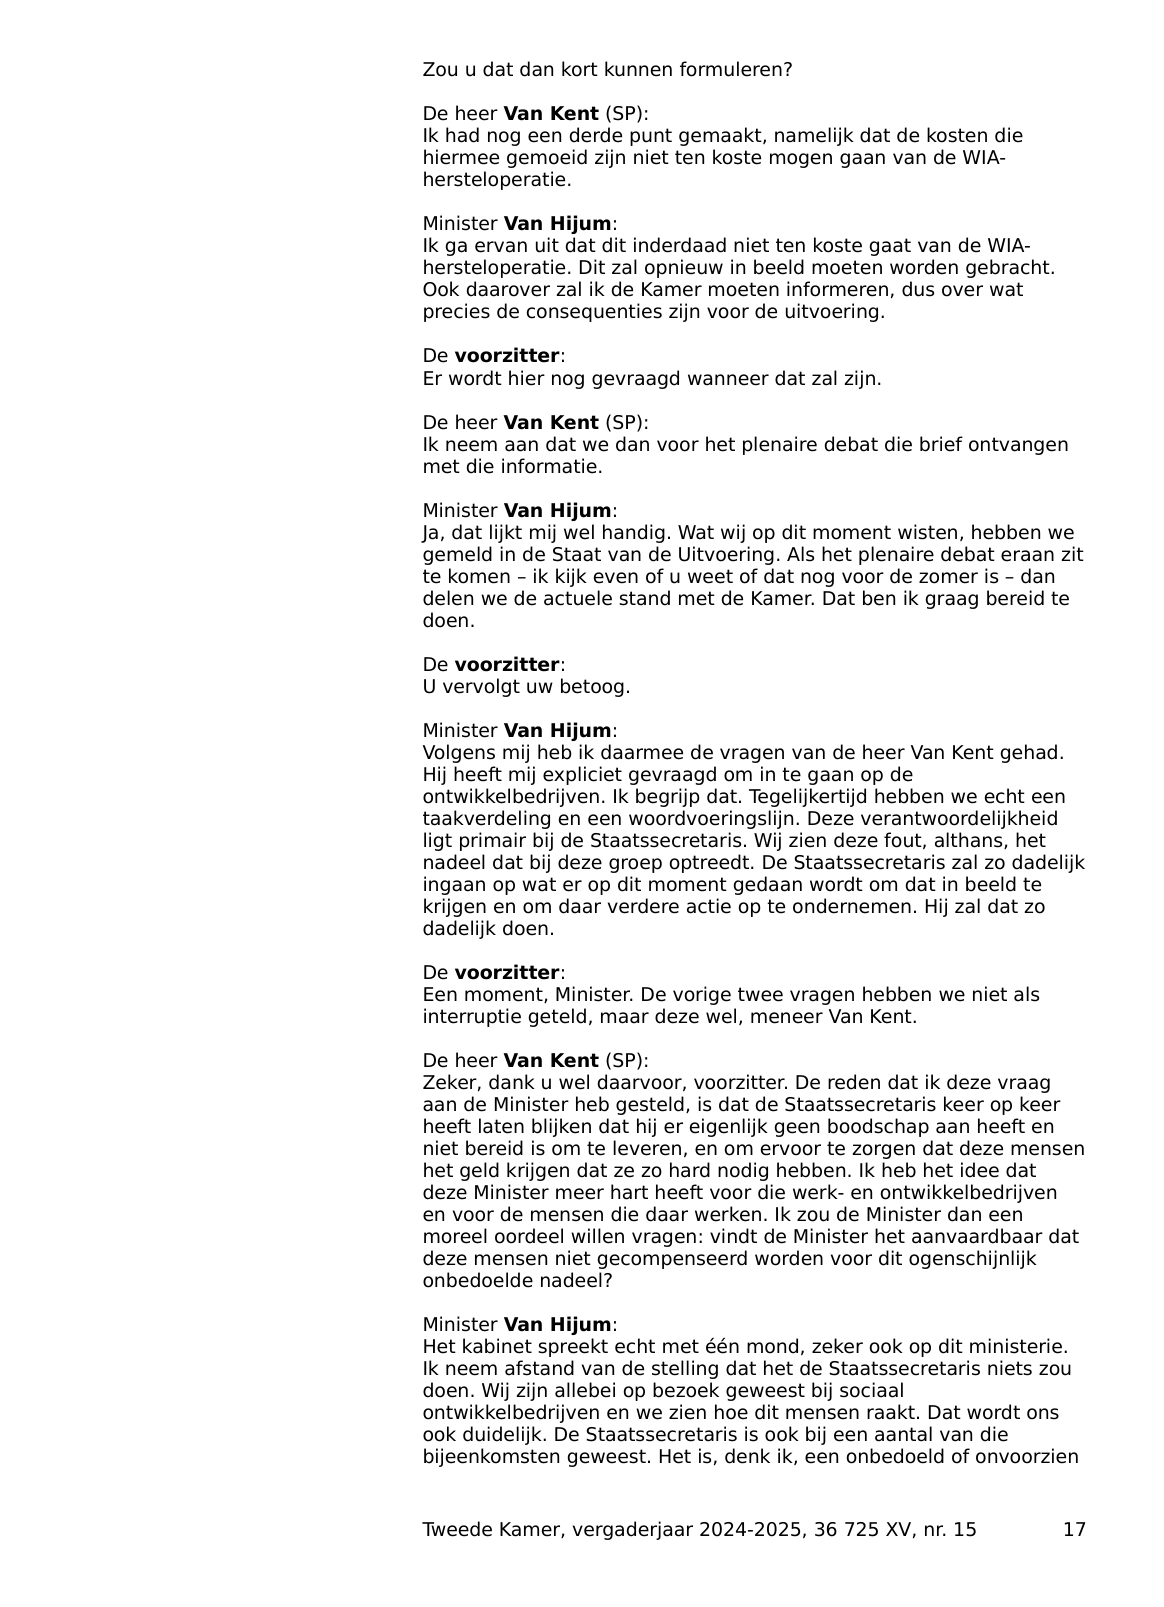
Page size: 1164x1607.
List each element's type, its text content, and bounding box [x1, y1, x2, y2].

text Minister Van Hijum: [422, 500, 1087, 522]
text Een moment, Minister. De vorige twee vragen hebben we niet als interruptie geteld, maar deze wel, meneer Van Kent. [422, 984, 1087, 1028]
text Minister Van Hijum: [422, 1314, 1087, 1336]
text Zou u dat dan kort kunnen formuleren? [422, 59, 1087, 81]
text Ja, dat lijkt mij wel handig. Wat wij op dit moment wisten, hebben we gemeld in de Staat van de Uitvoering. Als het plenaire debat eraan zit te komen – ik kijk even of u weet of dat nog voor de zomer is – dan delen we de actuele stand met de Kamer. Dat ben ik graag bereid te doen. [422, 522, 1087, 632]
text Er wordt hier nog gevraagd wanneer dat zal zijn. [422, 367, 1087, 389]
text De voorzitter: [422, 345, 1087, 367]
text Minister Van Hijum: [422, 213, 1087, 235]
text Het kabinet spreekt echt met één mond, zeker ook op dit ministerie. Ik neem afstand van de stelling dat het de Staatssecretaris niets zou doen. Wij zijn allebei op bezoek geweest bij sociaal ontwikkelbedrijven en we zien hoe dit mensen raakt. Dat wordt ons ook duidelijk. De Staatssecretaris is ook bij een aantal van die bijeenkomsten geweest. Het is, denk ik, een onbedoeld of onvoorzien [422, 1336, 1087, 1468]
text Ik neem aan dat we dan voor het plenaire debat die brief ontvangen met die informatie. [422, 433, 1087, 477]
text De heer Van Kent (SP): [422, 103, 1087, 125]
text U vervolgt uw betoog. [422, 676, 1087, 698]
text Volgens mij heb ik daarmee de vragen van de heer Van Kent gehad. Hij heeft mij expliciet gevraagd om in te gaan op de ontwikkelbedrijven. Ik begrijp dat. Tegelijkertijd hebben we echt een taakverdeling en een woordvoeringslijn. Deze verantwoordelijkheid ligt primair bij de Staatssecretaris. Wij zien deze fout, althans, het nadeel dat bij deze groep optreedt. De Staatssecretaris zal zo dadelijk ingaan op wat er op dit moment gedaan wordt om dat in beeld te krijgen en om daar verdere actie op te ondernemen. Hij zal dat zo dadelijk doen. [422, 742, 1087, 940]
text De heer Van Kent (SP): [422, 412, 1087, 433]
text De voorzitter: [422, 962, 1087, 984]
text Minister Van Hijum: [422, 720, 1087, 742]
text Ik had nog een derde punt gemaakt, namelijk dat de kosten die hiermee gemoeid zijn niet ten koste mogen gaan van de WIA-hersteloperatie. [422, 125, 1087, 191]
text De heer Van Kent (SP): [422, 1050, 1087, 1072]
text De voorzitter: [422, 654, 1087, 676]
text Zeker, dank u wel daarvoor, voorzitter. De reden dat ik deze vraag aan de Minister heb gesteld, is dat de Staatssecretaris keer op keer heeft laten blijken dat hij er eigenlijk geen boodschap aan heeft en niet bereid is om te leveren, en om ervoor te zorgen dat deze mensen het geld krijgen dat ze zo hard nodig hebben. Ik heb het idee dat deze Minister meer hart heeft voor die werk- en ontwikkelbedrijven en voor de mensen die daar werken. Ik zou de Minister dan een moreel oordeel willen vragen: vindt de Minister het aanvaardbaar dat deze mensen niet gecompenseerd worden voor dit ogenschijnlijk onbedoelde nadeel? [422, 1072, 1087, 1292]
text Ik ga ervan uit dat dit inderdaad niet ten koste gaat van de WIA-hersteloperatie. Dit zal opnieuw in beeld moeten worden gebracht. Ook daarover zal ik de Kamer moeten informeren, dus over wat precies de consequenties zijn voor de uitvoering. [422, 235, 1087, 323]
